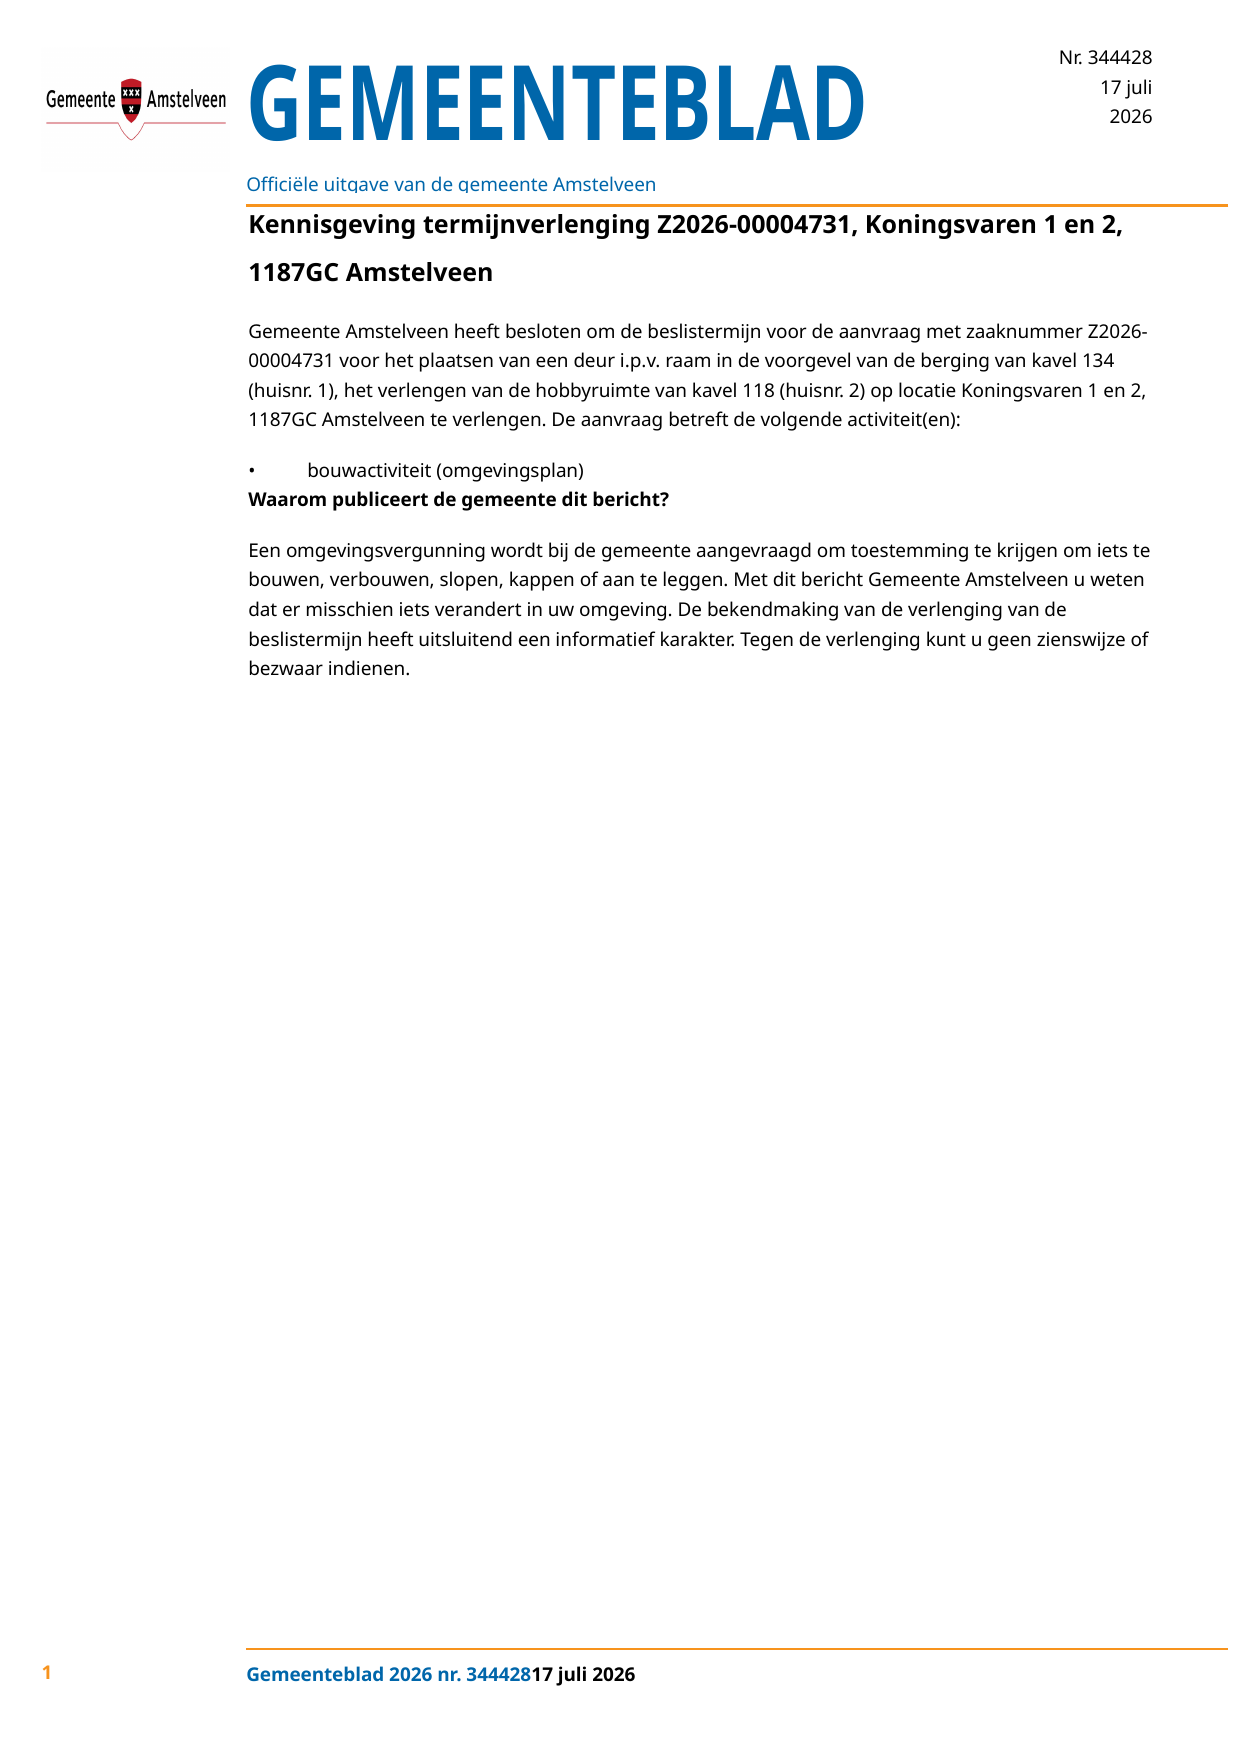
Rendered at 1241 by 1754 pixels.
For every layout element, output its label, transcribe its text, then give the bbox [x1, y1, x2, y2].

text Waarom publiceert de gemeente dit bericht? [248, 487, 1152, 512]
text Een omgevingsvergunning wordt bij de gemeente aangevraagd om toestemming te krijgen om iets te bouwen, verbouwen, slopen, kappen of aan te leggen. Met dit bericht Gemeente Amstelveen u weten dat er misschien iets verandert in uw omgeving. De bekendmaking van de verlenging van de beslistermijn heeft uitsluitend een informatief karakter. Tegen de verlenging kunt u geen zienswijze of bezwaar indienen. [248, 537, 1152, 681]
text Kennisgeving termijnverlenging Z2026-00004731, Koningsvaren 1 en 2, 1187GC Amstelveen [248, 207, 1152, 288]
picture [41, 47, 231, 172]
list bouwactiviteit (omgevingsplan) [248, 457, 1152, 483]
text Gemeente Amstelveen heeft besloten om de beslistermijn voor de aanvraag met zaaknummer Z2026-00004731 voor het plaatsen van een deur i.p.v. raam in de voorgevel van de berging van kavel 134 (huisnr. 1), het verlengen van de hobbyruimte van kavel 118 (huisnr. 2) op locatie Koningsvaren 1 en 2, 1187GC Amstelveen te verlengen. De aanvraag betreft de volgende activiteit(en): [248, 318, 1152, 432]
